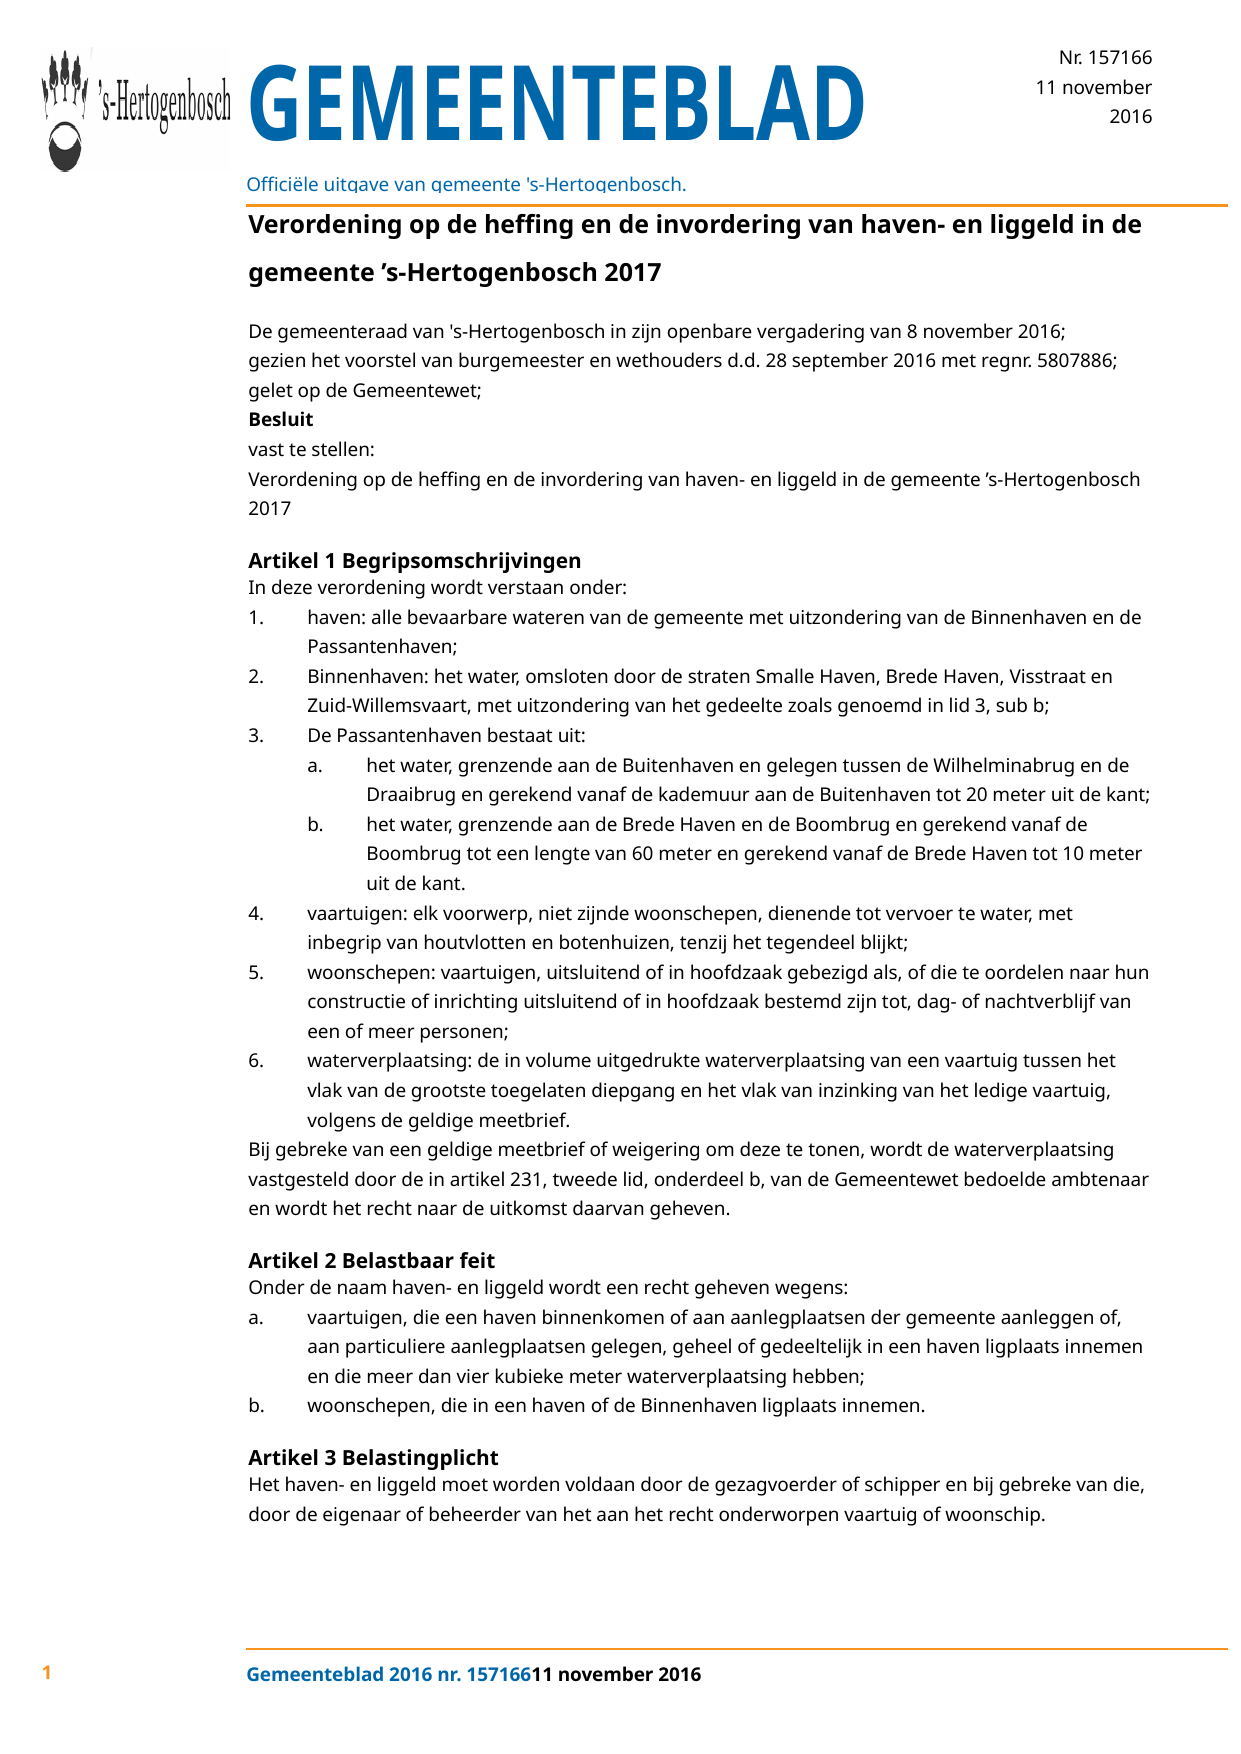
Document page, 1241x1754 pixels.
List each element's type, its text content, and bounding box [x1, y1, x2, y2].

text Verordening op de heffing en de invordering van haven- en liggeld in de gemeente ’s-Hertogenbosch 2017 [248, 207, 1152, 288]
list het water, grenzende aan de Brede Haven en de Boombrug en gerekend vanaf de Boombrug tot een lengte van 60 meter en gerekend vanaf de Brede Haven tot 10 meter uit de kant. [307, 811, 1152, 896]
text Artikel 3 Belastingplicht [248, 1443, 1152, 1472]
list waterverplaatsing: de in volume uitgedrukte waterverplaatsing van een vaartuig tussen het vlak van de grootste toegelaten diepgang en het vlak van inzinking van het ledige vaartuig, volgens de geldige meetbrief. [248, 1048, 1152, 1132]
text Het haven- en liggeld moet worden voldaan door de gezagvoerder of schipper en bij gebreke van die, door de eigenaar of beheerder van het aan het recht onderworpen vaartuig of woonschip. [248, 1472, 1152, 1527]
text Verordening op de heffing en de invordering van haven- en liggeld in de gemeente ’s-Hertogenbosch 2017 [248, 466, 1152, 521]
text De gemeenteraad van 's-Hertogenbosch in zijn openbare vergadering van 8 november 2016; [248, 318, 1152, 344]
list woonschepen: vaartuigen, uitsluitend of in hoofdzaak gebezigd als, of die te oordelen naar hun constructie of inrichting uitsluitend of in hoofdzaak bestemd zijn tot, dag- of nachtverblijf van een of meer personen; [248, 959, 1152, 1044]
text vast te stellen: [248, 436, 1152, 462]
text In deze verordening wordt verstaan onder: [248, 574, 1152, 600]
list vaartuigen: elk voorwerp, niet zijnde woonschepen, dienende tot vervoer te water, met inbegrip van houtvlotten en botenhuizen, tenzij het tegendeel blijkt; [248, 900, 1152, 955]
list vaartuigen, die een haven binnenkomen of aan aanlegplaatsen der gemeente aanleggen of, aan particuliere aanlegplaatsen gelegen, geheel of gedeeltelijk in een haven ligplaats innemen en die meer dan vier kubieke meter waterverplaatsing hebben; [248, 1304, 1152, 1389]
list woonschepen, die in een haven of de Binnenhaven ligplaats innemen. [248, 1393, 1152, 1418]
text gezien het voorstel van burgemeester en wethouders d.d. 28 september 2016 met regnr. 5807886; [248, 347, 1152, 373]
list het water, grenzende aan de Buitenhaven en gelegen tussen de Wilhelminabrug en de Draaibrug en gerekend vanaf de kademuur aan de Buitenhaven tot 20 meter uit de kant; [307, 752, 1152, 807]
list Binnenhaven: het water, omsloten door de straten Smalle Haven, Brede Haven, Visstraat en Zuid-Willemsvaart, met uitzondering van het gedeelte zoals genoemd in lid 3, sub b; [248, 663, 1152, 718]
picture [41, 47, 231, 172]
text Besluit [248, 407, 1152, 432]
text Onder de naam haven- en liggeld wordt een recht geheven wegens: [248, 1274, 1152, 1300]
text Artikel 1 Begripsomschrijvingen [248, 546, 1152, 574]
list De Passantenhaven bestaat uit: [248, 722, 1152, 748]
text Artikel 2 Belastbaar feit [248, 1246, 1152, 1274]
text Bij gebreke van een geldige meetbrief of weigering om deze te tonen, wordt de waterverplaatsing vastgesteld door de in artikel 231, tweede lid, onderdeel b, van de Gemeentewet bedoelde ambtenaar en wordt het recht naar de uitkomst daarvan geheven. [248, 1136, 1152, 1221]
list haven: alle bevaarbare wateren van de gemeente met uitzondering van de Binnenhaven en de Passantenhaven; [248, 604, 1152, 659]
text gelet op de Gemeentewet; [248, 377, 1152, 403]
